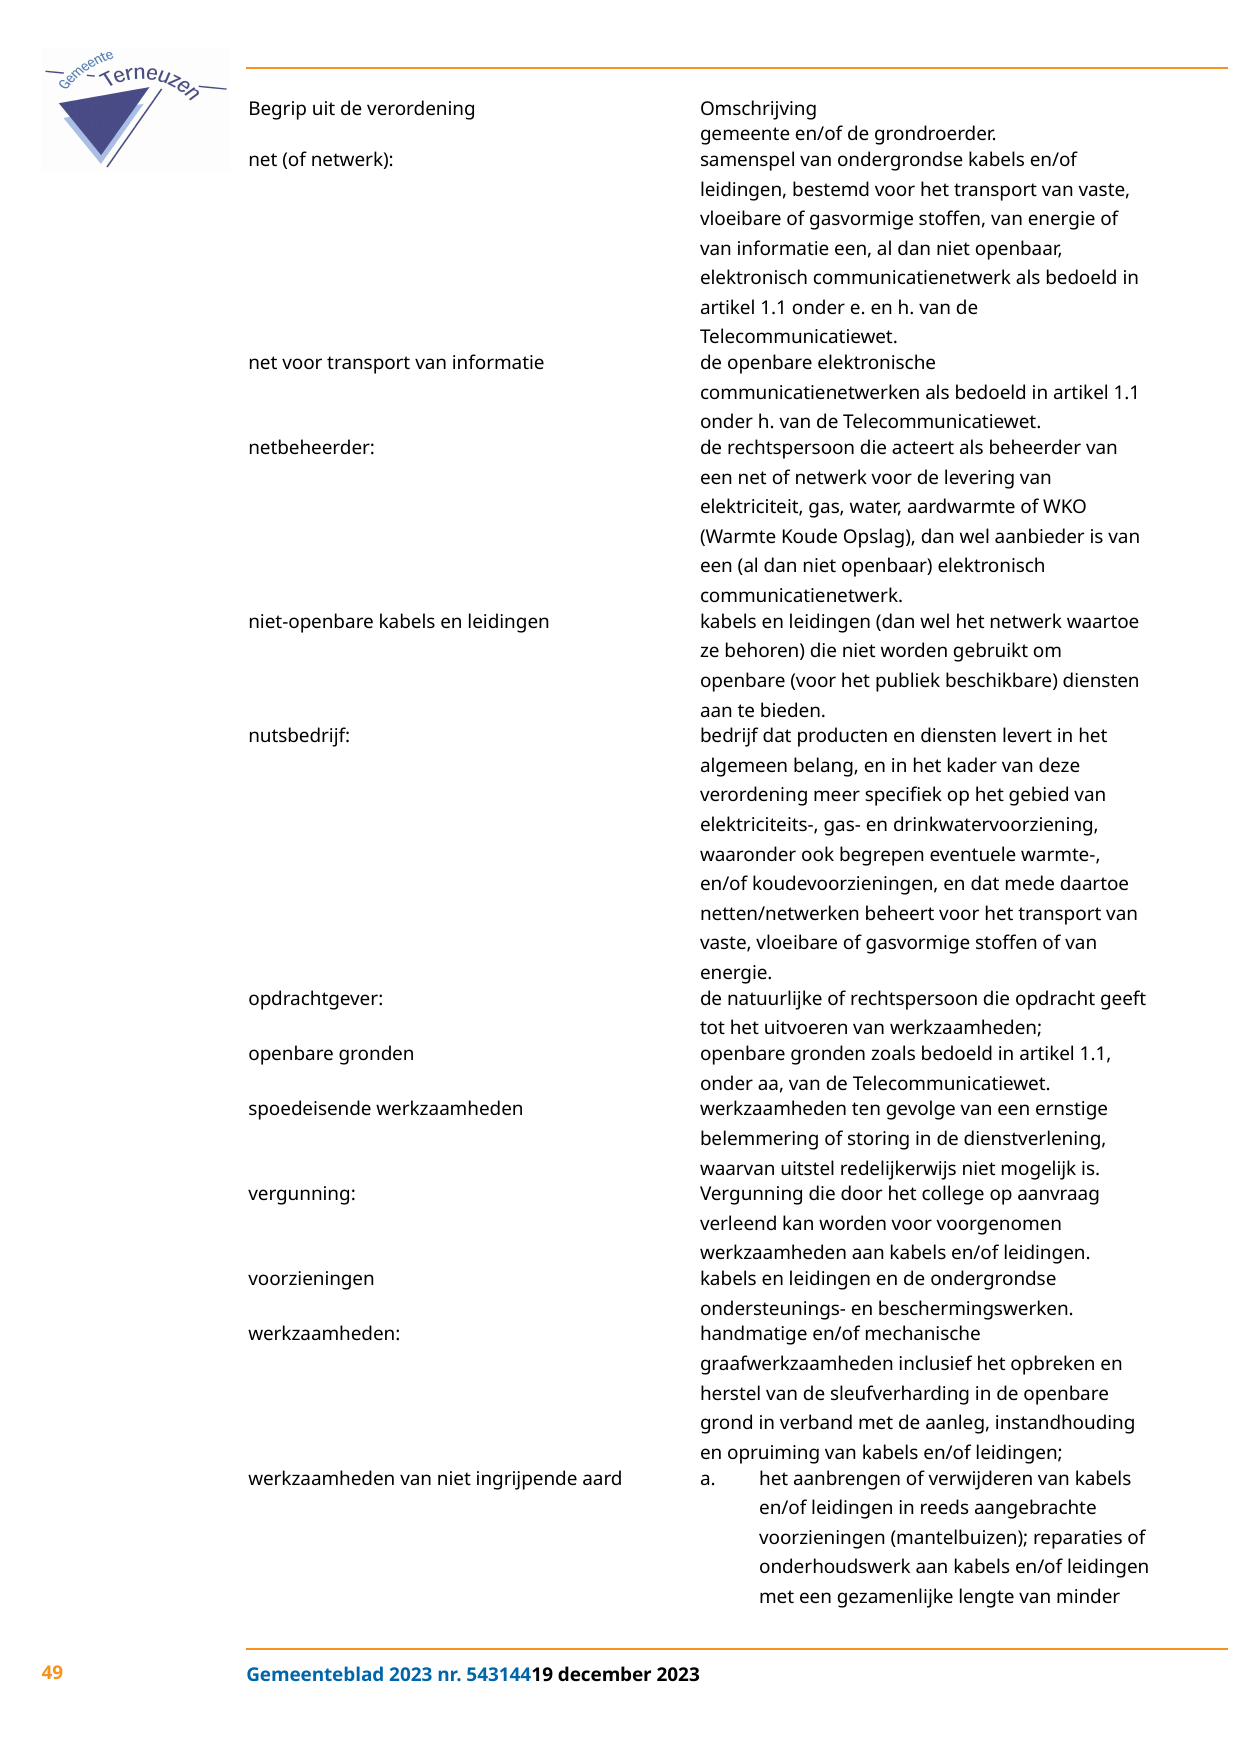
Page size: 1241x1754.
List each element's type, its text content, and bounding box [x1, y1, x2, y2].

table_cell kabels en leidingen (dan wel het netwerk waartoe ze behoren) die niet worden gebruikt om openbare (voor het publiek beschikbare) diensten aan te bieden. [700, 608, 1152, 722]
table_cell openbare gronden zoals bedoeld in artikel 1.1, onder aa, van de Telecommunicatiewet. [700, 1040, 1152, 1096]
table_cell openbare gronden [248, 1040, 700, 1096]
table_cell vergunning: [248, 1180, 700, 1265]
table_cell net voor transport van informatie [248, 350, 700, 434]
table_cell niet-openbare kabels en leidingen [248, 608, 700, 722]
table_cell opdrachtgever: [248, 985, 700, 1040]
table_cell de openbare elektronische communicatienetwerken als bedoeld in artikel 1.1 onder h. van de Telecommunicatiewet. [700, 350, 1152, 434]
table_cell samenspel van ondergrondse kabels en/of leidingen, bestemd voor het transport van vaste, vloeibare of gasvormige stoffen, van energie of van informatie een, al dan niet openbaar, elektronisch communicatienetwerk als bedoeld in artikel 1.1 onder e. en h. van de Telecommunicatiewet. [700, 146, 1152, 349]
table_cell handmatige en/of mechanische graafwerkzaamheden inclusief het opbreken en herstel van de sleufverharding in de openbare grond in verband met de aanleg, instandhouding en opruiming van kabels en/of leidingen; [700, 1321, 1152, 1465]
table_cell het aanbrengen of verwijderen van kabels en/of leidingen in reeds aangebrachte voorzieningen (mantelbuizen); reparaties of onderhoudswerk aan kabels en/of leidingen met een gezamenlijke lengte van minder [700, 1465, 1152, 1609]
table_header Omschrijving [700, 95, 1152, 121]
table_cell netbeheerder: [248, 434, 700, 608]
table_cell werkzaamheden van niet ingrijpende aard [248, 1465, 700, 1609]
table_cell werkzaamheden: [248, 1321, 700, 1465]
table_cell Vergunning die door het college op aanvraag verleend kan worden voor voorgenomen werkzaamheden aan kabels en/of leidingen. [700, 1180, 1152, 1265]
table_cell spoedeisende werkzaamheden [248, 1096, 700, 1180]
table_header Begrip uit de verordening [248, 95, 700, 121]
table_cell de natuurlijke of rechtspersoon die opdracht geeft tot het uitvoeren van werkzaamheden; [700, 985, 1152, 1040]
table_cell nutsbedrijf: [248, 723, 700, 985]
table_cell net (of netwerk): [248, 146, 700, 349]
table_cell [248, 121, 700, 146]
table_cell gemeente en/of de grondroerder. [700, 121, 1152, 146]
table_cell voorzieningen [248, 1265, 700, 1321]
table_cell kabels en leidingen en de ondergrondse ondersteunings- en beschermingswerken. [700, 1265, 1152, 1321]
table_cell bedrijf dat producten en diensten levert in het algemeen belang, en in het kader van deze verordening meer specifiek op het gebied van elektriciteits-, gas- en drinkwatervoorziening, waaronder ook begrepen eventuele warmte-, en/of koudevoorzieningen, en dat mede daartoe netten/netwerken beheert voor het transport van vaste, vloeibare of gasvormige stoffen of van energie. [700, 723, 1152, 985]
picture [41, 47, 231, 172]
table_cell de rechtspersoon die acteert als beheerder van een net of netwerk voor de levering van elektriciteit, gas, water, aardwarmte of WKO (Warmte Koude Opslag), dan wel aanbieder is van een (al dan niet openbaar) elektronisch communicatienetwerk. [700, 434, 1152, 608]
table_cell werkzaamheden ten gevolge van een ernstige belemmering of storing in de dienstverlening, waarvan uitstel redelijkerwijs niet mogelijk is. [700, 1096, 1152, 1180]
